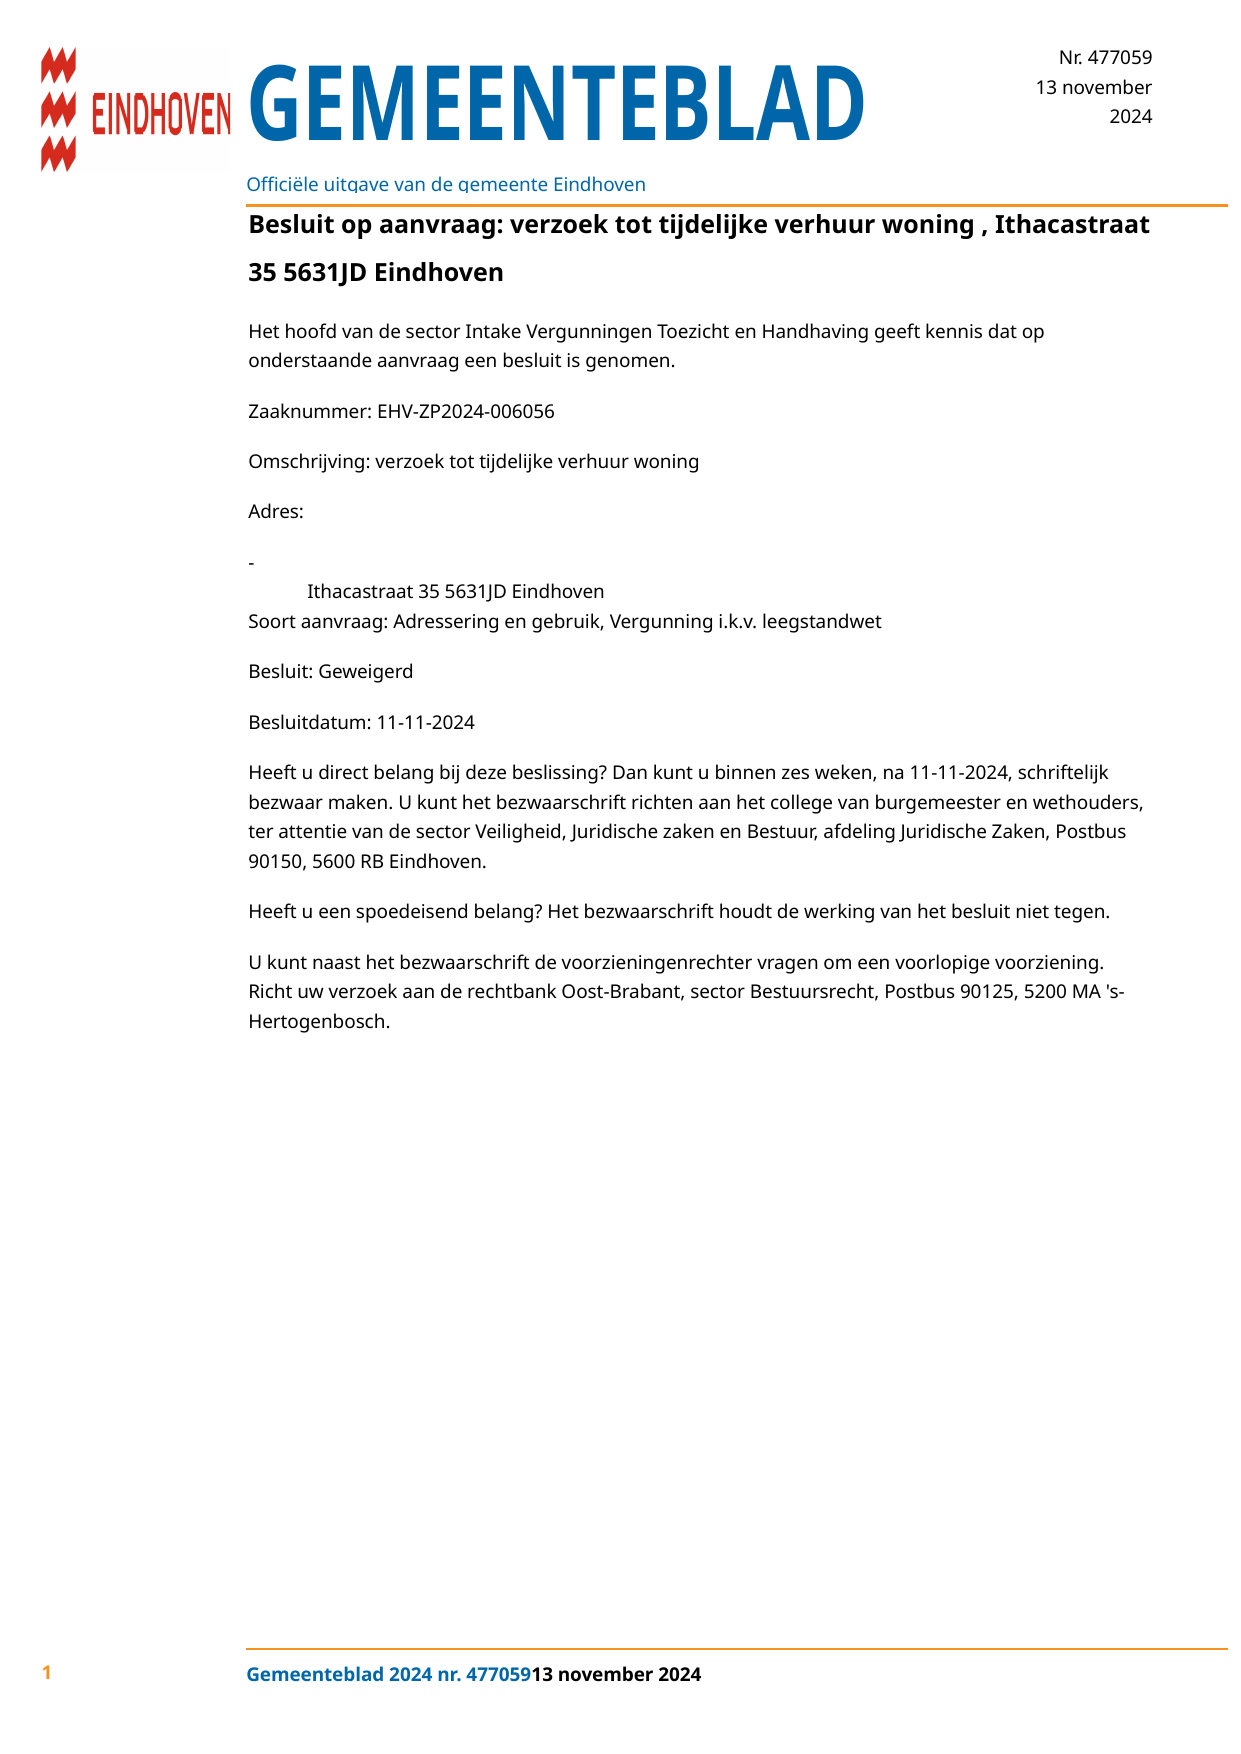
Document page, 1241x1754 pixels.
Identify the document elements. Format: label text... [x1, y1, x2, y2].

picture [41, 47, 231, 172]
text Omschrijving: verzoek tot tijdelijke verhuur woning [248, 448, 1152, 474]
text Zaaknummer: EHV-ZP2024-006056 [248, 398, 1152, 424]
text Heeft u een spoedeisend belang? Het bezwaarschrift houdt de werking van het besluit niet tegen. [248, 899, 1152, 924]
list Ithacastraat 35 5631JD Eindhoven [248, 579, 1152, 604]
text Besluit: Geweigerd [248, 659, 1152, 684]
text Soort aanvraag: Adressering en gebruik, Vergunning i.k.v. leegstandwet [248, 608, 1152, 634]
text Adres: [248, 499, 1152, 524]
text Besluit op aanvraag: verzoek tot tijdelijke verhuur woning , Ithacastraat 35 5631JD Eindhoven [248, 207, 1152, 288]
text Besluitdatum: 11-11-2024 [248, 709, 1152, 735]
text U kunt naast het bezwaarschrift de voorzieningenrechter vragen om een voorlopige voorziening. Richt uw verzoek aan de rechtbank Oost-Brabant, sector Bestuursrecht, Postbus 90125, 5200 MA 's-Hertogenbosch. [248, 949, 1152, 1034]
text Het hoofd van de sector Intake Vergunningen Toezicht en Handhaving geeft kennis dat op onderstaande aanvraag een besluit is genomen. [248, 318, 1152, 373]
text Heeft u direct belang bij deze beslissing? Dan kunt u binnen zes weken, na 11-11-2024, schriftelijk bezwaar maken. U kunt het bezwaarschrift richten aan het college van burgemeester en wethouders, ter attentie van de sector Veiligheid, Juridische zaken en Bestuur, afdeling Juridische Zaken, Postbus 90150, 5600 RB Eindhoven. [248, 759, 1152, 874]
